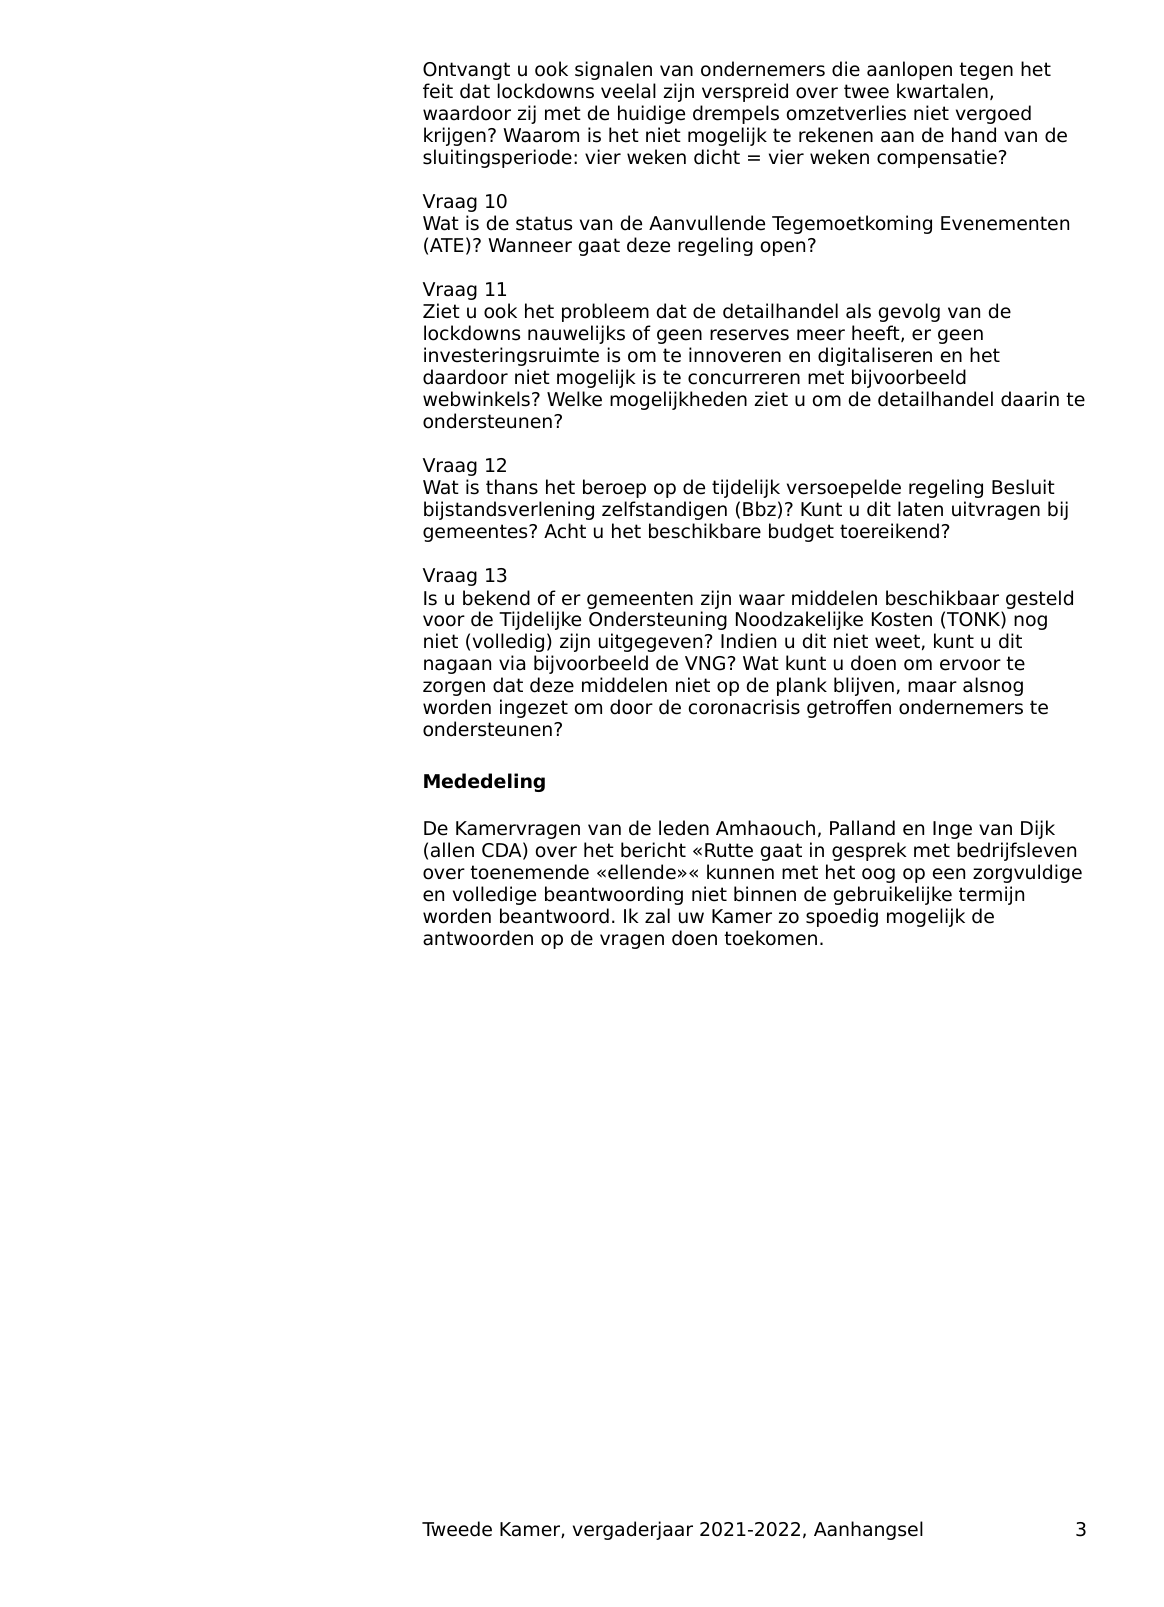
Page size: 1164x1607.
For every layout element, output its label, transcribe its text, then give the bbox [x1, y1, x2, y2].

text Is u bekend of er gemeenten zijn waar middelen beschikbaar gesteld voor de Tijdelijke Ondersteuning Noodzakelijke Kosten (TONK) nog niet (volledig) zijn uitgegeven? Indien u dit niet weet, kunt u dit nagaan via bijvoorbeeld de VNG? Wat kunt u doen om ervoor te zorgen dat deze middelen niet op de plank blijven, maar alsnog worden ingezet om door de coronacrisis getroffen ondernemers te ondersteunen? [422, 587, 1087, 741]
text Vraag 11 [422, 279, 1087, 301]
subtitle Mededeling [422, 771, 1087, 793]
text Vraag 10 [422, 191, 1087, 213]
text Ontvangt u ook signalen van ondernemers die aanlopen tegen het feit dat lockdowns veelal zijn verspreid over twee kwartalen, waardoor zij met de huidige drempels omzetverlies niet vergoed krijgen? Waarom is het niet mogelijk te rekenen aan de hand van de sluitingsperiode: vier weken dicht = vier weken compensatie? [422, 59, 1087, 169]
text Wat is thans het beroep op de tijdelijk versoepelde regeling Besluit bijstandsverlening zelfstandigen (Bbz)? Kunt u dit laten uitvragen bij gemeentes? Acht u het beschikbare budget toereikend? [422, 477, 1087, 543]
text Vraag 13 [422, 565, 1087, 587]
text Vraag 12 [422, 455, 1087, 477]
text De Kamervragen van de leden Amhaouch, Palland en Inge van Dijk (allen CDA) over het bericht «Rutte gaat in gesprek met bedrijfsleven over toenemende «ellende»« kunnen met het oog op een zorgvuldige en volledige beantwoording niet binnen de gebruikelijke termijn worden beantwoord. Ik zal uw Kamer zo spoedig mogelijk de antwoorden op de vragen doen toekomen. [422, 818, 1087, 950]
text Wat is de status van de Aanvullende Tegemoetkoming Evenementen (ATE)? Wanneer gaat deze regeling open? [422, 213, 1087, 257]
text Ziet u ook het probleem dat de detailhandel als gevolg van de lockdowns nauwelijks of geen reserves meer heeft, er geen investeringsruimte is om te innoveren en digitaliseren en het daardoor niet mogelijk is te concurreren met bijvoorbeeld webwinkels? Welke mogelijkheden ziet u om de detailhandel daarin te ondersteunen? [422, 301, 1087, 433]
